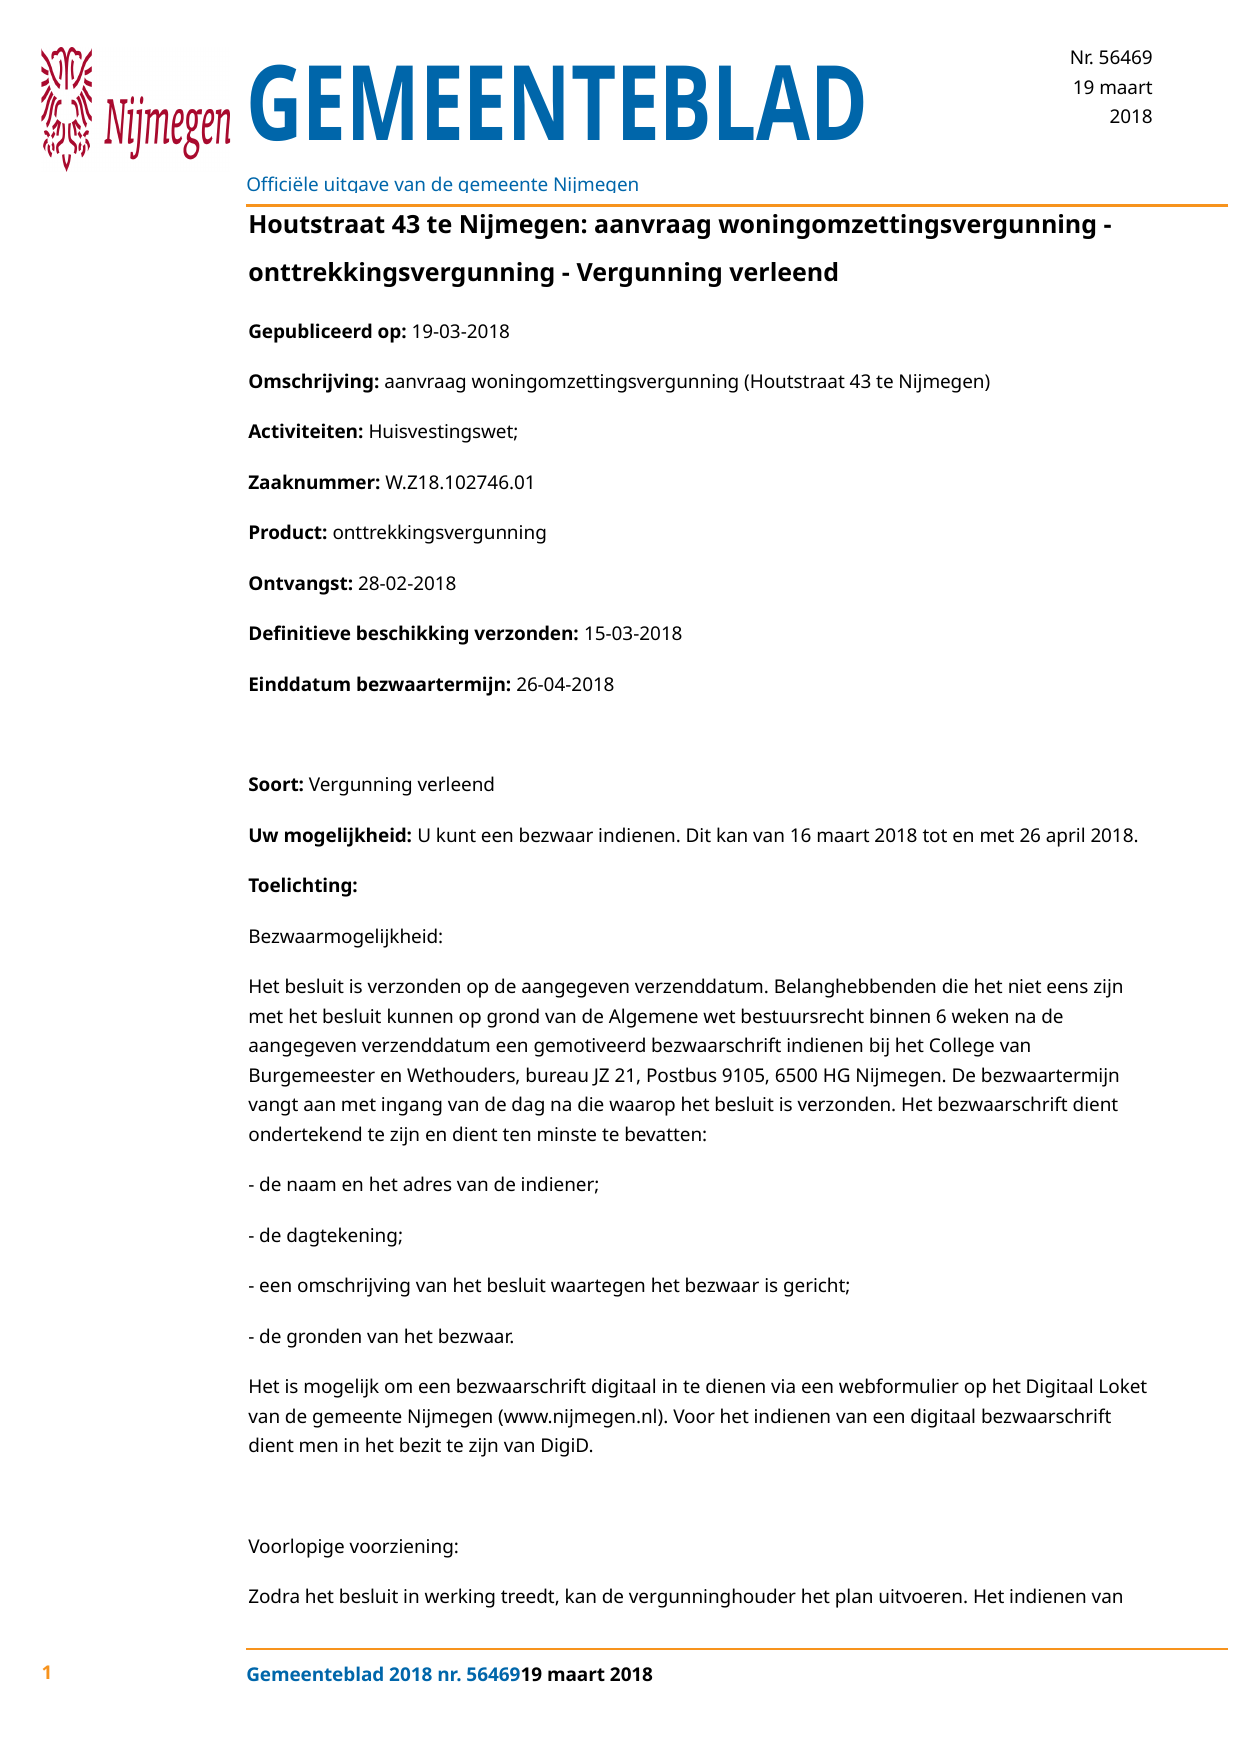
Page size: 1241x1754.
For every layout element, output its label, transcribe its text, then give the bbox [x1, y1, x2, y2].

text Einddatum bezwaartermijn: 26-04-2018 [248, 671, 1152, 697]
text - een omschrijving van het besluit waartegen het bezwaar is gericht; [248, 1272, 1152, 1298]
text Definitieve beschikking verzonden: 15-03-2018 [248, 620, 1152, 646]
text Omschrijving: aanvraag woningomzettingsvergunning (Houtstraat 43 te Nijmegen) [248, 368, 1152, 394]
text Soort: Vergunning verleend [248, 772, 1152, 797]
text Zaaknummer: W.Z18.102746.01 [248, 469, 1152, 495]
text Activiteiten: Huisvestingswet; [248, 419, 1152, 444]
picture [41, 47, 231, 172]
text Toelichting: [248, 872, 1152, 898]
text Uw mogelijkheid: U kunt een bezwaar indienen. Dit kan van 16 maart 2018 tot en met 26 april 2018. [248, 822, 1152, 848]
text - de dagtekening; [248, 1222, 1152, 1248]
text Gepubliceerd op: 19-03-2018 [248, 318, 1152, 344]
text Ontvangst: 28-02-2018 [248, 570, 1152, 596]
text Zodra het besluit in werking treedt, kan de vergunninghouder het plan uitvoeren. Het indienen van [248, 1584, 1152, 1609]
text Bezwaarmogelijkheid: [248, 923, 1152, 949]
text Product: onttrekkingsvergunning [248, 519, 1152, 545]
text - de naam en het adres van de indiener; [248, 1172, 1152, 1197]
text Voorlopige voorziening: [248, 1533, 1152, 1559]
text Het besluit is verzonden op de aangegeven verzenddatum. Belanghebbenden die het niet eens zijn met het besluit kunnen op grond van de Algemene wet bestuursrecht binnen 6 weken na de aangegeven verzenddatum een gemotiveerd bezwaarschrift indienen bij het College van Burgemeester en Wethouders, bureau JZ 21, Postbus 9105, 6500 HG Nijmegen. De bezwaartermijn vangt aan met ingang van de dag na die waarop het besluit is verzonden. Het bezwaarschrift dient ondertekend te zijn en dient ten minste te bevatten: [248, 973, 1152, 1147]
text Houtstraat 43 te Nijmegen: aanvraag woningomzettingsvergunning - onttrekkingsvergunning - Vergunning verleend [248, 207, 1152, 288]
text - de gronden van het bezwaar. [248, 1323, 1152, 1349]
text Het is mogelijk om een bezwaarschrift digitaal in te dienen via een webformulier op het Digitaal Loket van de gemeente Nijmegen (www.nijmegen.nl). Voor het indienen van een digitaal bezwaarschrift dient men in het bezit te zijn van DigiD. [248, 1373, 1152, 1458]
